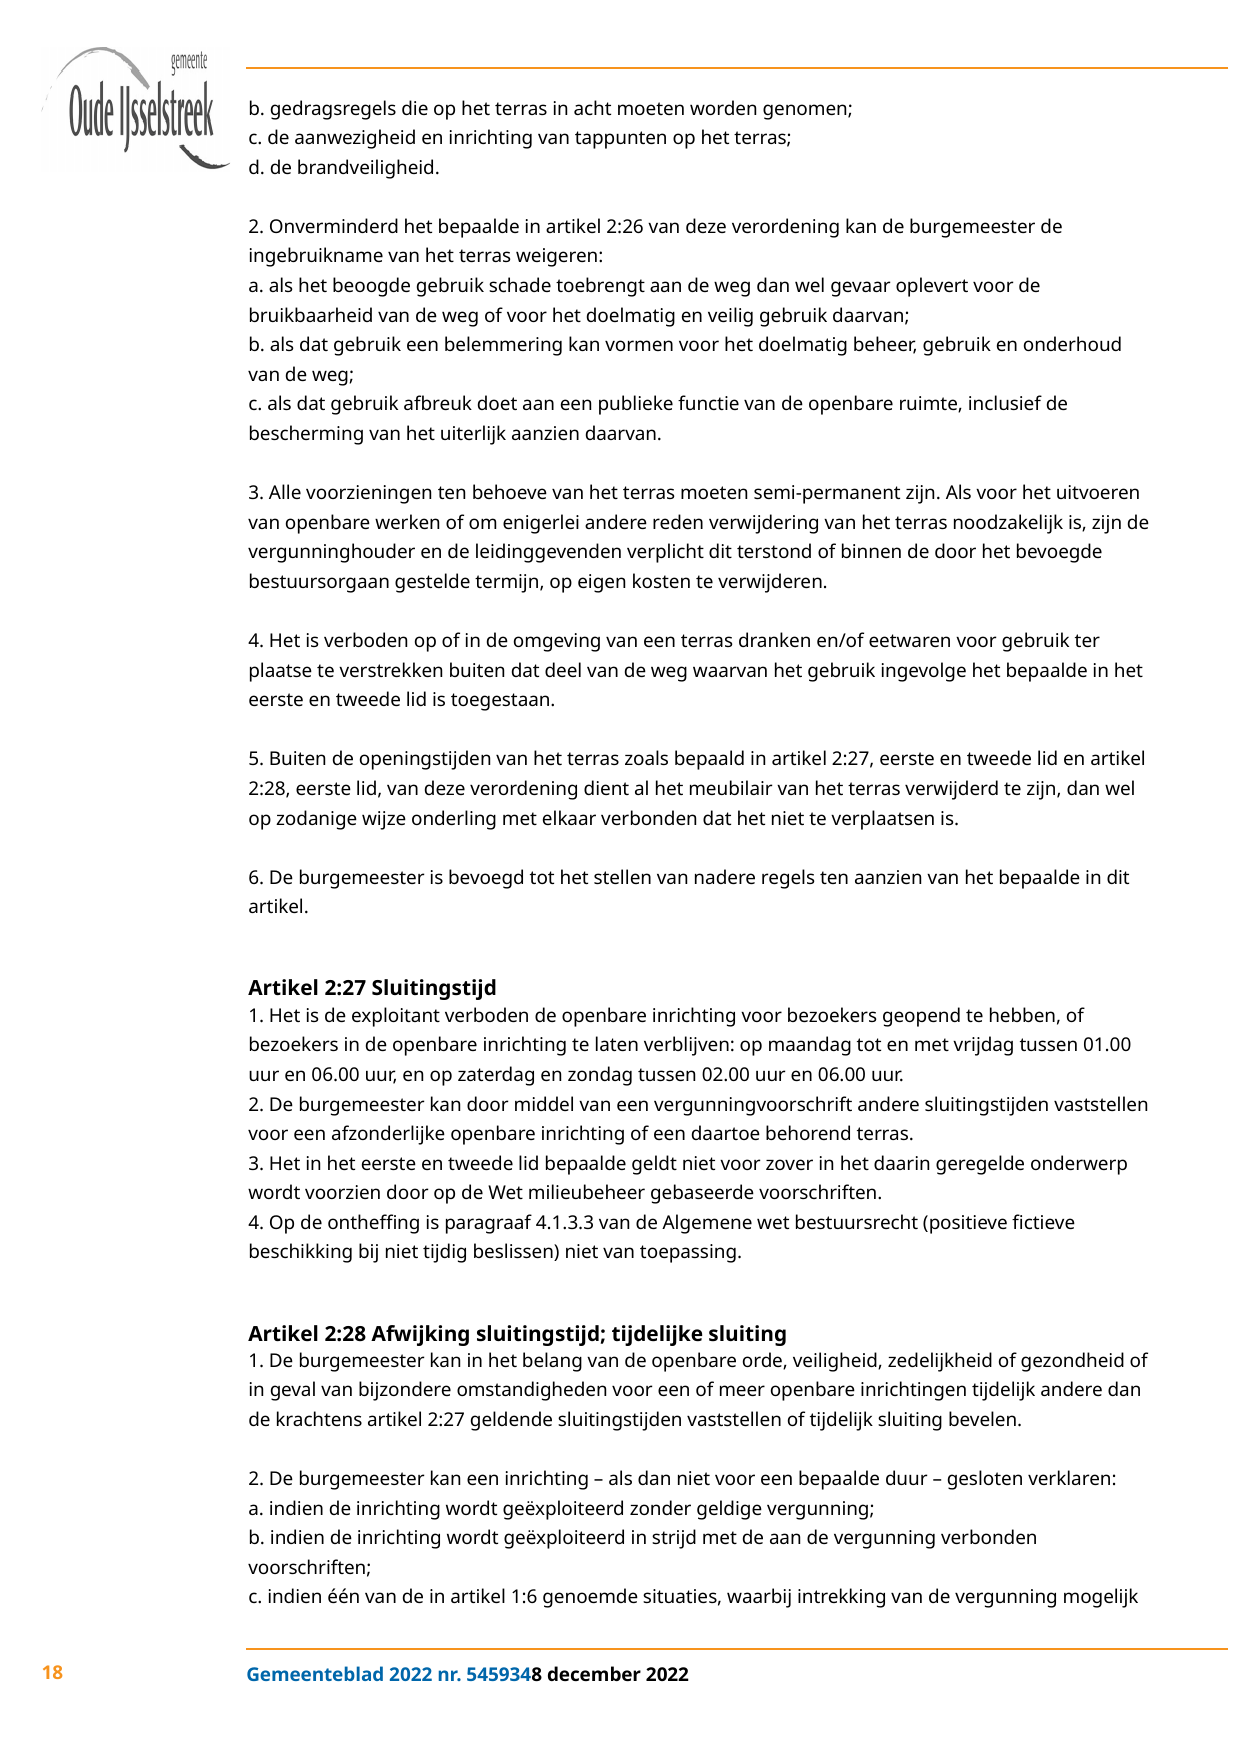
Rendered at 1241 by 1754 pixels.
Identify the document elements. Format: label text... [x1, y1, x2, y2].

text 3. Het in het eerste en tweede lid bepaalde geldt niet voor zover in het daarin geregelde onderwerp wordt voorzien door op de Wet milieubeheer gebaseerde voorschriften. [248, 1150, 1152, 1205]
text c. indien één van de in artikel 1:6 genoemde situaties, waarbij intrekking van de vergunning mogelijk [248, 1584, 1152, 1609]
text 5. Buiten de openingstijden van het terras zoals bepaald in artikel 2:27, eerste en tweede lid en artikel 2:28, eerste lid, van deze verordening dient al het meubilair van het terras verwijderd te zijn, dan wel op zodanige wijze onderling met elkaar verbonden dat het niet te verplaatsen is. [248, 746, 1152, 831]
text 4. Het is verboden op of in de omgeving van een terras dranken en/of eetwaren voor gebruik ter plaatse te verstrekken buiten dat deel van de weg waarvan het gebruik ingevolge het bepaalde in het eerste en tweede lid is toegestaan. [248, 627, 1152, 712]
text c. als dat gebruik afbreuk doet aan een publieke functie van de openbare ruimte, inclusief de bescherming van het uiterlijk aanzien daarvan. [248, 391, 1152, 446]
picture [41, 47, 231, 172]
text c. de aanwezigheid en inrichting van tappunten op het terras; [248, 124, 1152, 150]
text 6. De burgemeester is bevoegd tot het stellen van nadere regels ten aanzien van het bepaalde in dit artikel. [248, 864, 1152, 919]
text 2. De burgemeester kan door middel van een vergunningvoorschrift andere sluitingstijden vaststellen voor een afzonderlijke openbare inrichting of een daartoe behorend terras. [248, 1091, 1152, 1146]
text 1. Het is de exploitant verboden de openbare inrichting voor bezoekers geopend te hebben, of bezoekers in de openbare inrichting te laten verblijven: op maandag tot en met vrijdag tussen 01.00 uur en 06.00 uur, en op zaterdag en zondag tussen 02.00 uur en 06.00 uur. [248, 1002, 1152, 1087]
text a. indien de inrichting wordt geëxploiteerd zonder geldige vergunning; [248, 1495, 1152, 1521]
text d. de brandveiligheid. [248, 154, 1152, 180]
text b. indien de inrichting wordt geëxploiteerd in strijd met de aan de vergunning verbonden voorschriften; [248, 1524, 1152, 1580]
text Artikel 2:27 Sluitingstijd [248, 973, 1152, 1002]
text Artikel 2:28 Afwijking sluitingstijd; tijdelijke sluiting [248, 1319, 1152, 1347]
text 4. Op de ontheffing is paragraaf 4.1.3.3 van de Algemene wet bestuursrecht (positieve fictieve beschikking bij niet tijdig beslissen) niet van toepassing. [248, 1209, 1152, 1264]
text 2. De burgemeester kan een inrichting – als dan niet voor een bepaalde duur – gesloten verklaren: [248, 1465, 1152, 1491]
text 2. Onverminderd het bepaalde in artikel 2:26 van deze verordening kan de burgemeester de ingebruikname van het terras weigeren: [248, 213, 1152, 268]
text a. als het beoogde gebruik schade toebrengt aan de weg dan wel gevaar oplevert voor de bruikbaarheid van de weg of voor het doelmatig en veilig gebruik daarvan; [248, 272, 1152, 328]
text b. gedragsregels die op het terras in acht moeten worden genomen; [248, 95, 1152, 121]
text 1. De burgemeester kan in het belang van de openbare orde, veiligheid, zedelijkheid of gezondheid of in geval van bijzondere omstandigheden voor een of meer openbare inrichtingen tijdelijk andere dan de krachtens artikel 2:27 geldende sluitingstijden vaststellen of tijdelijk sluiting bevelen. [248, 1347, 1152, 1432]
text b. als dat gebruik een belemmering kan vormen voor het doelmatig beheer, gebruik en onderhoud van de weg; [248, 331, 1152, 387]
text 3. Alle voorzieningen ten behoeve van het terras moeten semi-permanent zijn. Als voor het uitvoeren van openbare werken of om enigerlei andere reden verwijdering van het terras noodzakelijk is, zijn de vergunninghouder en de leidinggevenden verplicht dit terstond of binnen de door het bevoegde bestuursorgaan gestelde termijn, op eigen kosten te verwijderen. [248, 479, 1152, 594]
